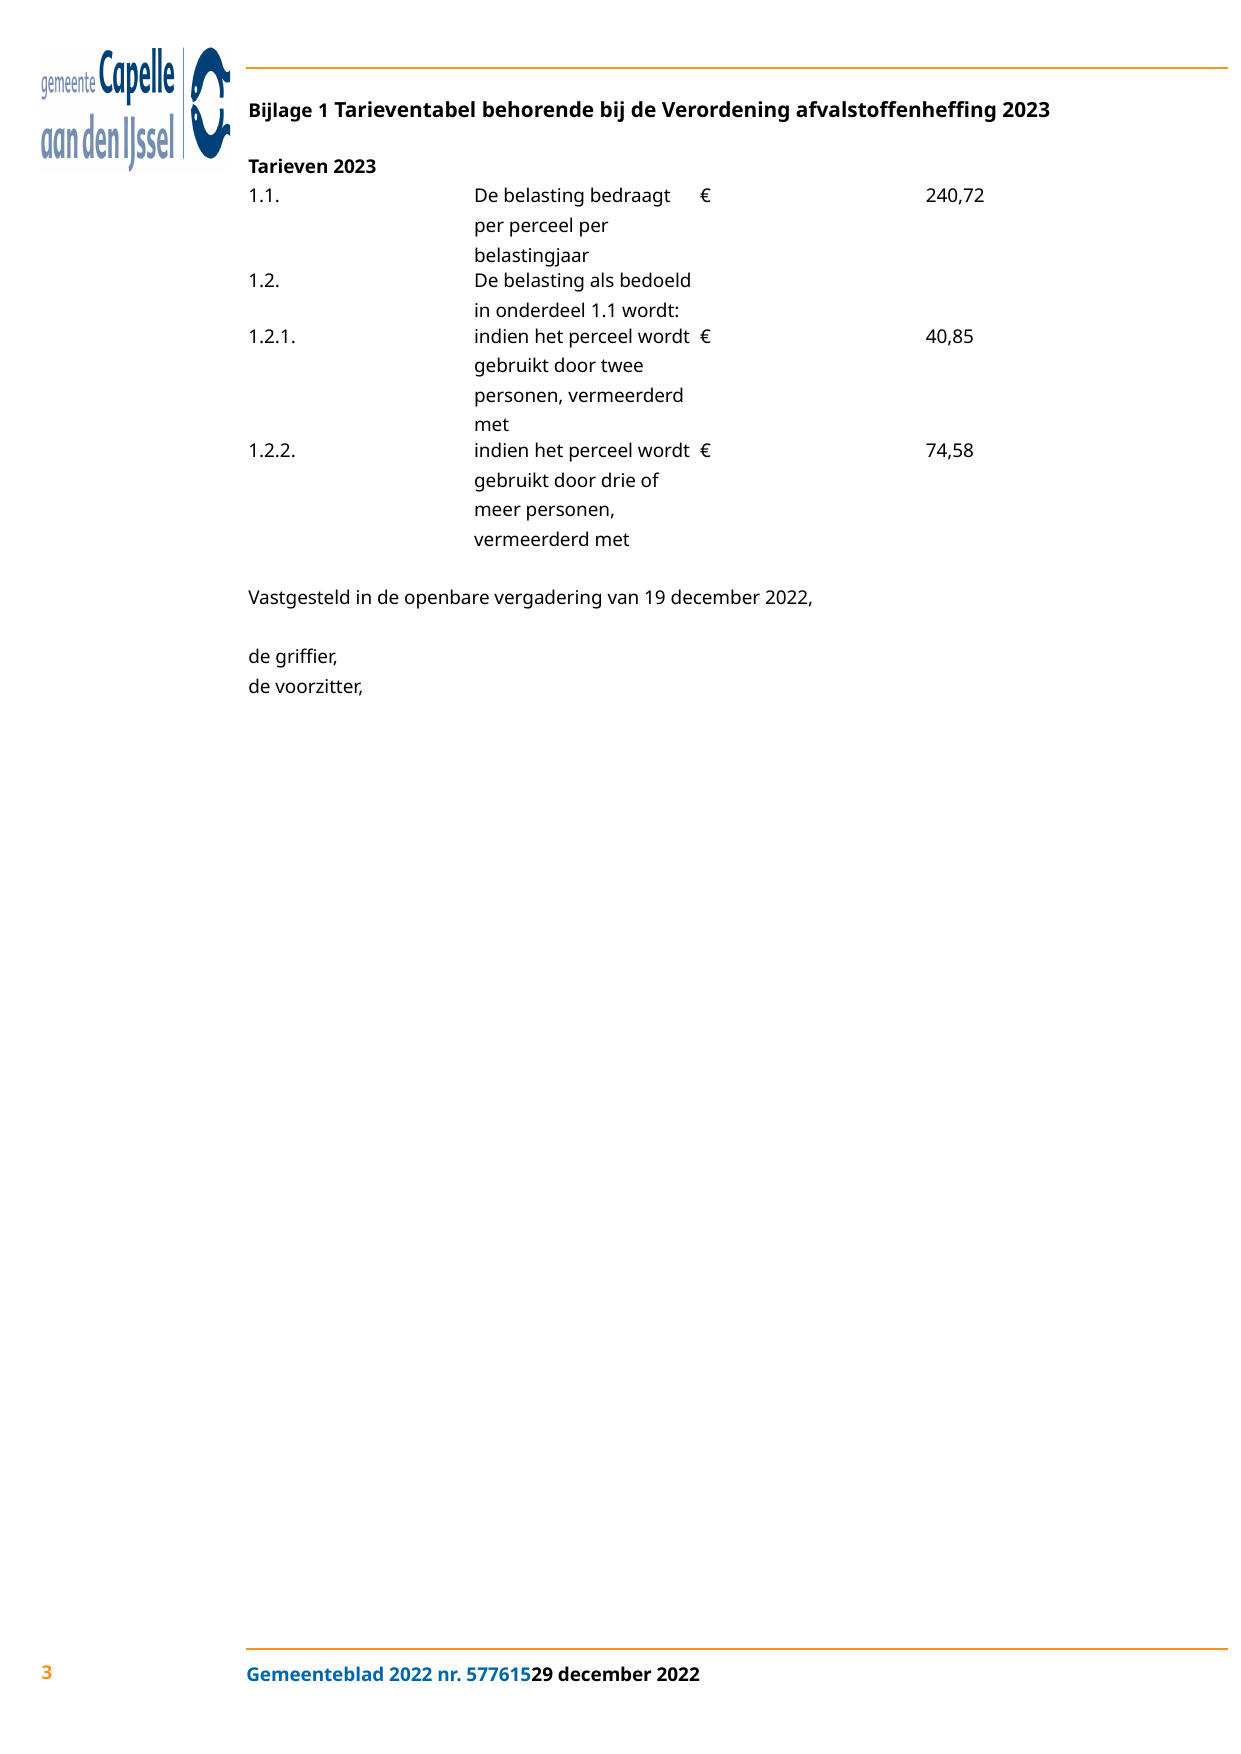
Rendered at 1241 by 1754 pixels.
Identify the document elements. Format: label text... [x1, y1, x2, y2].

table_cell € [700, 323, 926, 437]
text Tarieven 2023 [248, 153, 1152, 179]
table_cell 1.2.2. [248, 437, 474, 552]
table_header € [700, 183, 926, 267]
text Vastgesteld in de openbare vergadering van 19 december 2022, [248, 584, 1152, 610]
table_cell € [700, 437, 926, 552]
table_cell [700, 268, 926, 323]
table_cell De belasting als bedoeld in onderdeel 1.1 wordt: [474, 268, 700, 323]
table_cell indien het perceel wordt gebruikt door drie of meer personen, vermeerderd met [474, 437, 700, 552]
table_header 1.1. [248, 183, 474, 267]
text de griffier, [248, 644, 1152, 669]
table_cell indien het perceel wordt gebruikt door twee personen, vermeerderd met [474, 323, 700, 437]
text de voorzitter, [248, 673, 1152, 699]
table_cell 40,85 [926, 323, 1152, 437]
table_header De belasting bedraagt per perceel per belastingjaar [474, 183, 700, 267]
table_header 240,72 [926, 183, 1152, 267]
table_cell 1.2.1. [248, 323, 474, 437]
table_cell 1.2. [248, 268, 474, 323]
text Bijlage 1 Tarieventabel behorende bij de Verordening afvalstoffenheffing 2023 [248, 95, 1152, 123]
picture [41, 47, 231, 172]
table_cell [926, 268, 1152, 323]
table_cell 74,58 [926, 437, 1152, 552]
